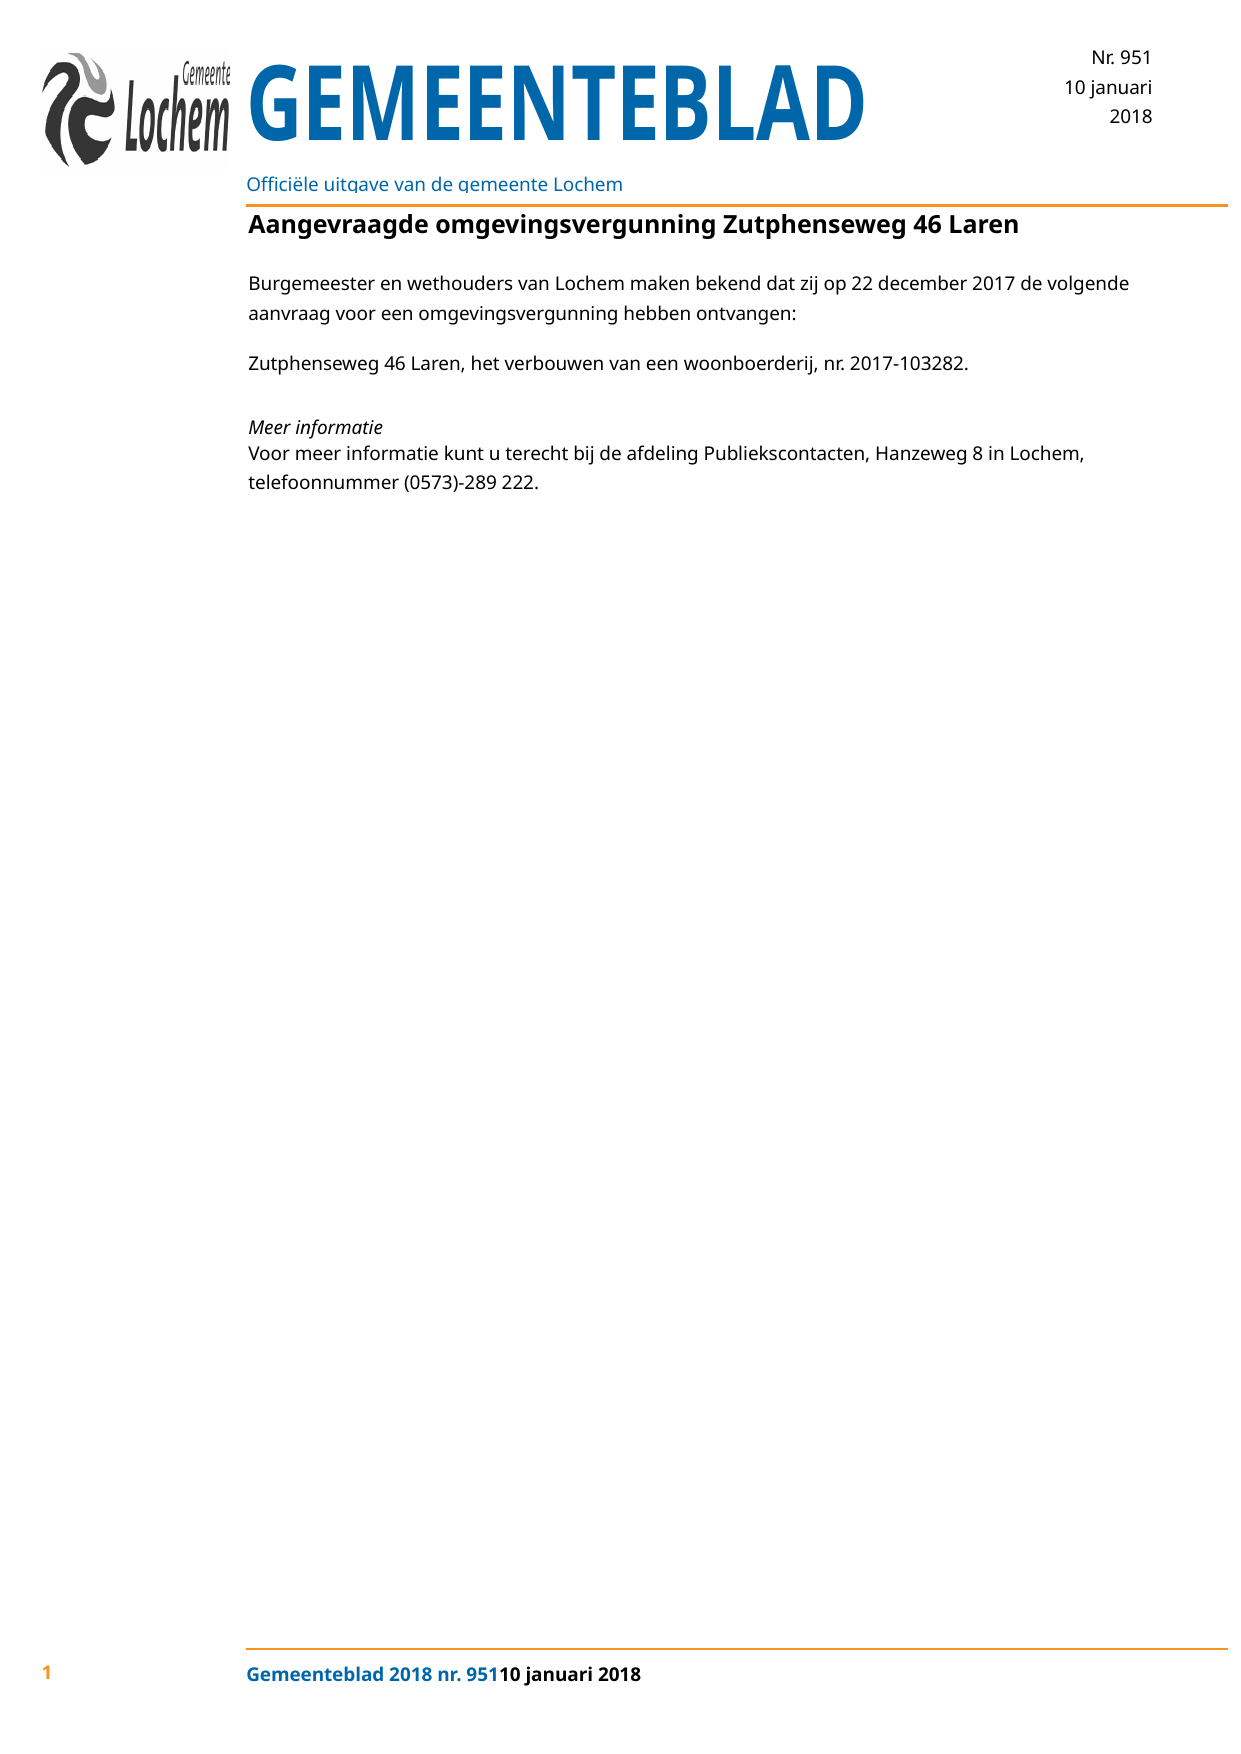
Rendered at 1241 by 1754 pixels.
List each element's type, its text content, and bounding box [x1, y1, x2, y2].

text Voor meer informatie kunt u terecht bij de afdeling Publiekscontacten, Hanzeweg 8 in Lochem, telefoonnummer (0573)-289 222. [248, 440, 1152, 495]
text Zutphenseweg 46 Laren, het verbouwen van een woonboerderij, nr. 2017-103282. [248, 350, 1152, 376]
text Aangevraagde omgevingsvergunning Zutphenseweg 46 Laren [248, 207, 1152, 241]
text Burgemeester en wethouders van Lochem maken bekend dat zij op 22 december 2017 de volgende aanvraag voor een omgevingsvergunning hebben ontvangen: [248, 270, 1152, 326]
picture [41, 47, 231, 172]
text Meer informatie [248, 414, 1152, 440]
